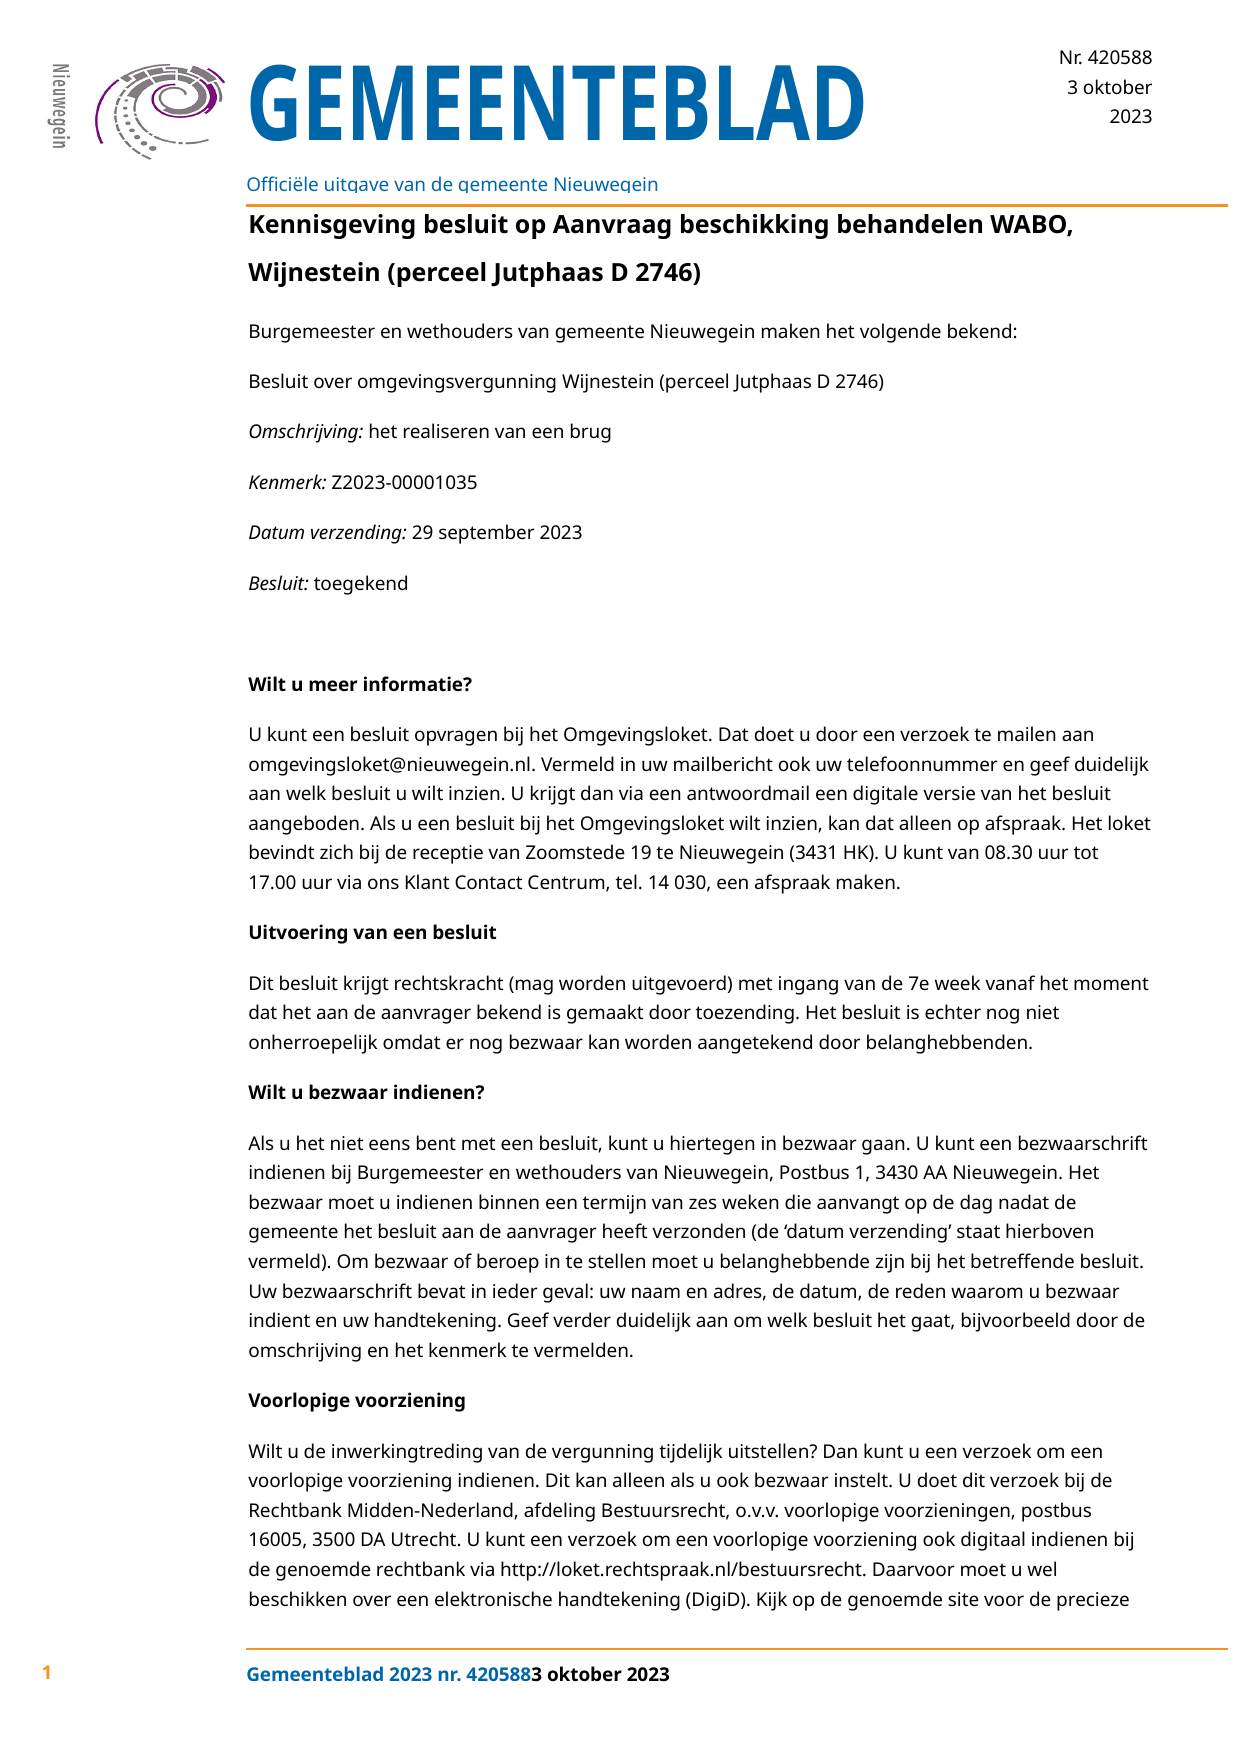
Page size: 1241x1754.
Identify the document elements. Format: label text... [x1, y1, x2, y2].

text Wilt u de inwerkingtreding van de vergunning tijdelijk uitstellen? Dan kunt u een verzoek om een voorlopige voorziening indienen. Dit kan alleen als u ook bezwaar instelt. U doet dit verzoek bij de Rechtbank Midden-Nederland, afdeling Bestuursrecht, o.v.v. voorlopige voorzieningen, postbus 16005, 3500 DA Utrecht. U kunt een verzoek om een voorlopige voorziening ook digitaal indienen bij de genoemde rechtbank via http://loket.rechtspraak.nl/bestuursrecht. Daarvoor moet u wel beschikken over een elektronische handtekening (DigiD). Kijk op de genoemde site voor de precieze [248, 1438, 1152, 1612]
text Omschrijving: het realiseren van een brug [248, 419, 1152, 444]
text Voorlopige voorziening [248, 1387, 1152, 1413]
text Dit besluit krijgt rechtskracht (mag worden uitgevoerd) met ingang van de 7e week vanaf het moment dat het aan de aanvrager bekend is gemaakt door toezending. Het besluit is echter nog niet onherroepelijk omdat er nog bezwaar kan worden aangetekend door belanghebbenden. [248, 970, 1152, 1055]
text Uitvoering van een besluit [248, 919, 1152, 945]
text Burgemeester en wethouders van gemeente Nieuwegein maken het volgende bekend: [248, 318, 1152, 344]
text Datum verzending: 29 september 2023 [248, 519, 1152, 545]
text Wilt u meer informatie? [248, 671, 1152, 697]
text Wilt u bezwaar indienen? [248, 1079, 1152, 1105]
text Besluit over omgevingsvergunning Wijnestein (perceel Jutphaas D 2746) [248, 368, 1152, 394]
text U kunt een besluit opvragen bij het Omgevingsloket. Dat doet u door een verzoek te mailen aan omgevingsloket@nieuwegein.nl. Vermeld in uw mailbericht ook uw telefoonnummer en geef duidelijk aan welk besluit u wilt inzien. U krijgt dan via een antwoordmail een digitale versie van het besluit aangeboden. Als u een besluit bij het Omgevingsloket wilt inzien, kan dat alleen op afspraak. Het loket bevindt zich bij de receptie van Zoomstede 19 te Nieuwegein (3431 HK). U kunt van 08.30 uur tot 17.00 uur via ons Klant Contact Centrum, tel. 14 030, een afspraak maken. [248, 721, 1152, 895]
text Kenmerk: Z2023-00001035 [248, 469, 1152, 495]
text Besluit: toegekend [248, 570, 1152, 596]
picture [41, 47, 231, 172]
text Als u het niet eens bent met een besluit, kunt u hiertegen in bezwaar gaan. U kunt een bezwaarschrift indienen bij Burgemeester en wethouders van Nieuwegein, Postbus 1, 3430 AA Nieuwegein. Het bezwaar moet u indienen binnen een termijn van zes weken die aanvangt op de dag nadat de gemeente het besluit aan de aanvrager heeft verzonden (de ‘datum verzending’ staat hierboven vermeld). Om bezwaar of beroep in te stellen moet u belanghebbende zijn bij het betreffende besluit. Uw bezwaarschrift bevat in ieder geval: uw naam en adres, de datum, de reden waarom u bezwaar indient en uw handtekening. Geef verder duidelijk aan om welk besluit het gaat, bijvoorbeeld door de omschrijving en het kenmerk te vermelden. [248, 1130, 1152, 1363]
text Kennisgeving besluit op Aanvraag beschikking behandelen WABO, Wijnestein (perceel Jutphaas D 2746) [248, 207, 1152, 288]
